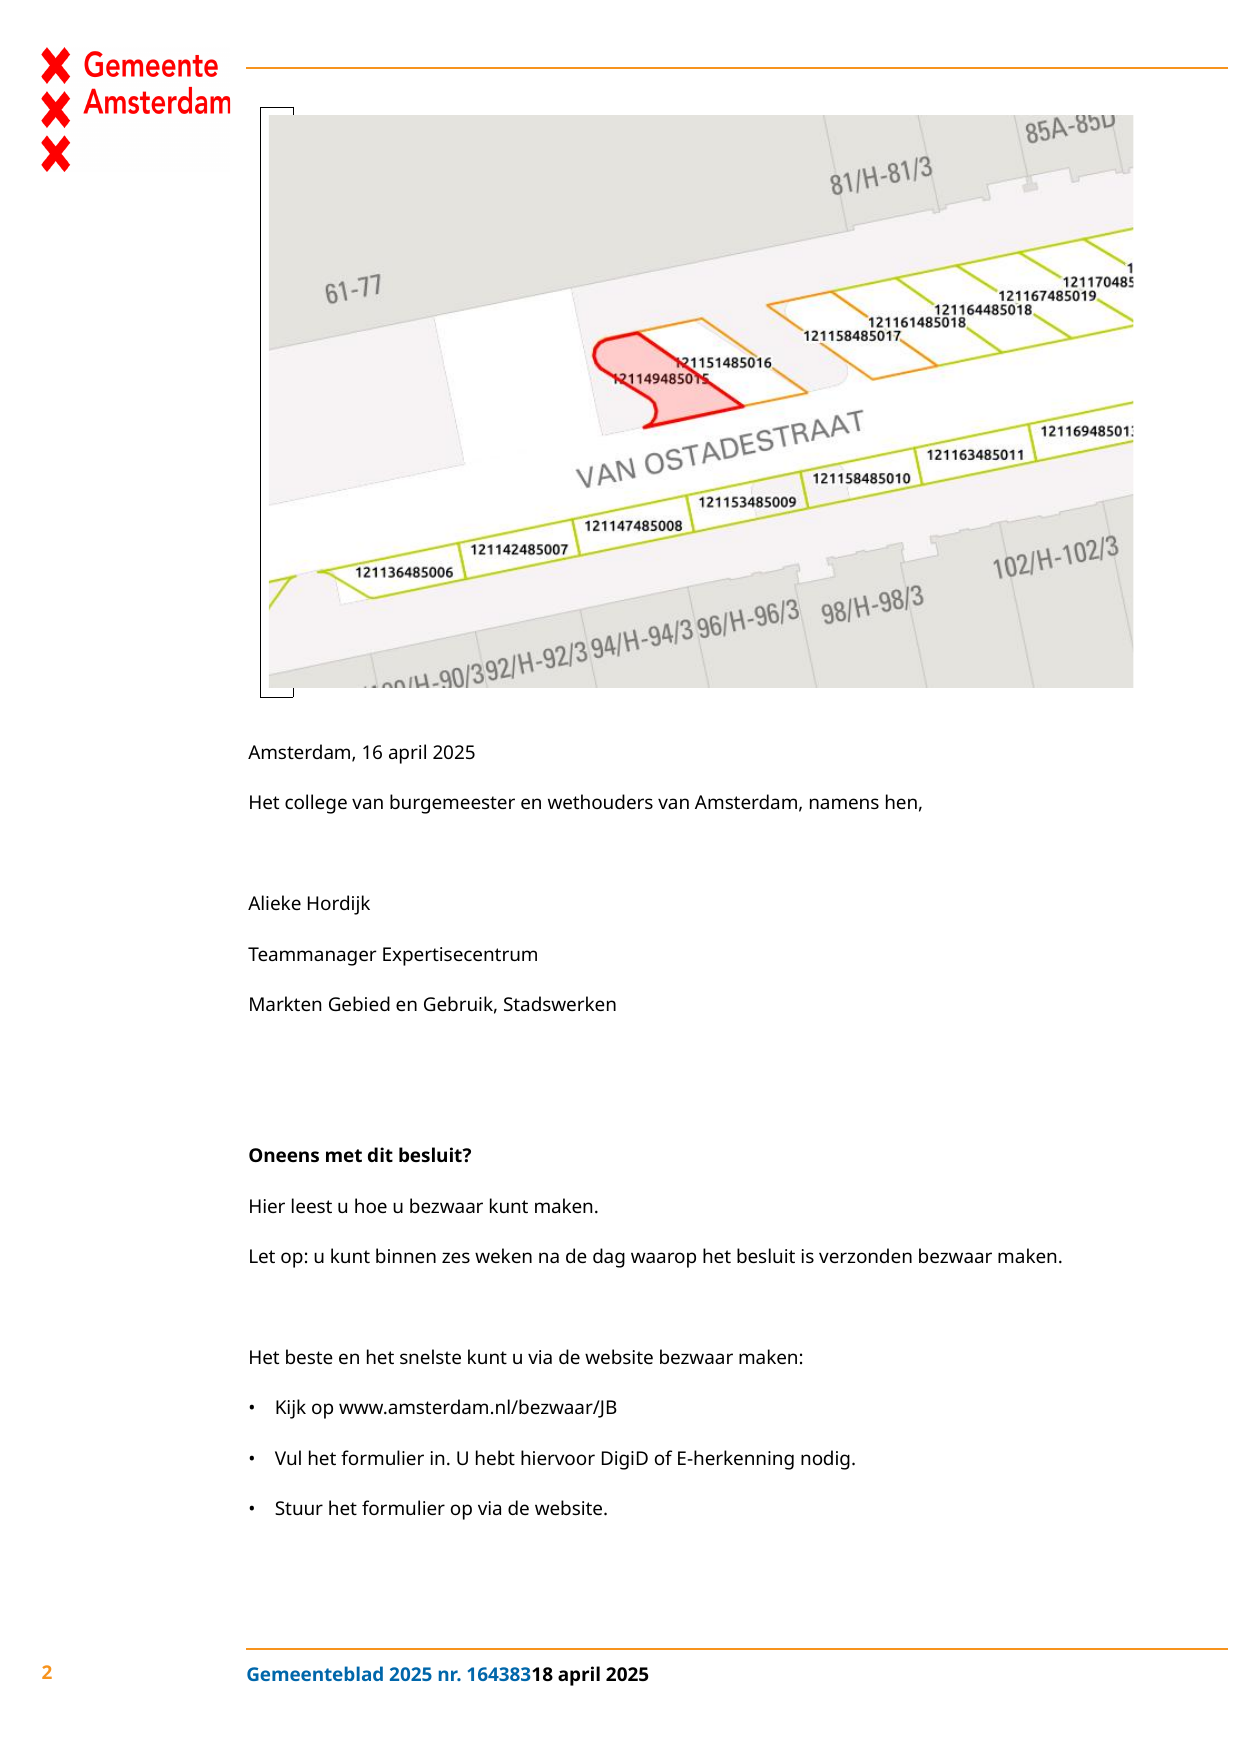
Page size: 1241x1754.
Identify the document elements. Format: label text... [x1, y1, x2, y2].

text Oneens met dit besluit? [248, 1142, 1152, 1168]
text Markten Gebied en Gebruik, Stadswerken [248, 991, 1152, 1017]
text Het college van burgemeester en wethouders van Amsterdam, namens hen, [248, 789, 1152, 815]
text Hier leest u hoe u bezwaar kunt maken. [248, 1193, 1152, 1218]
text • Vul het formulier in. U hebt hiervoor DigiD of E-herkenning nodig. [248, 1445, 1152, 1471]
picture [41, 47, 231, 172]
text • Stuur het formulier op via de website. [248, 1495, 1152, 1521]
picture [268, 115, 1134, 688]
text Amsterdam, 16 april 2025 [248, 739, 1152, 765]
text Het beste en het snelste kunt u via de website bezwaar maken: [248, 1344, 1152, 1370]
text Let op: u kunt binnen zes weken na de dag waarop het besluit is verzonden bezwaar maken. [248, 1243, 1152, 1269]
text • Kijk op www.amsterdam.nl/bezwaar/JB [248, 1394, 1152, 1420]
text Alieke Hordijk [248, 890, 1152, 916]
text Teammanager Expertisecentrum [248, 941, 1152, 966]
